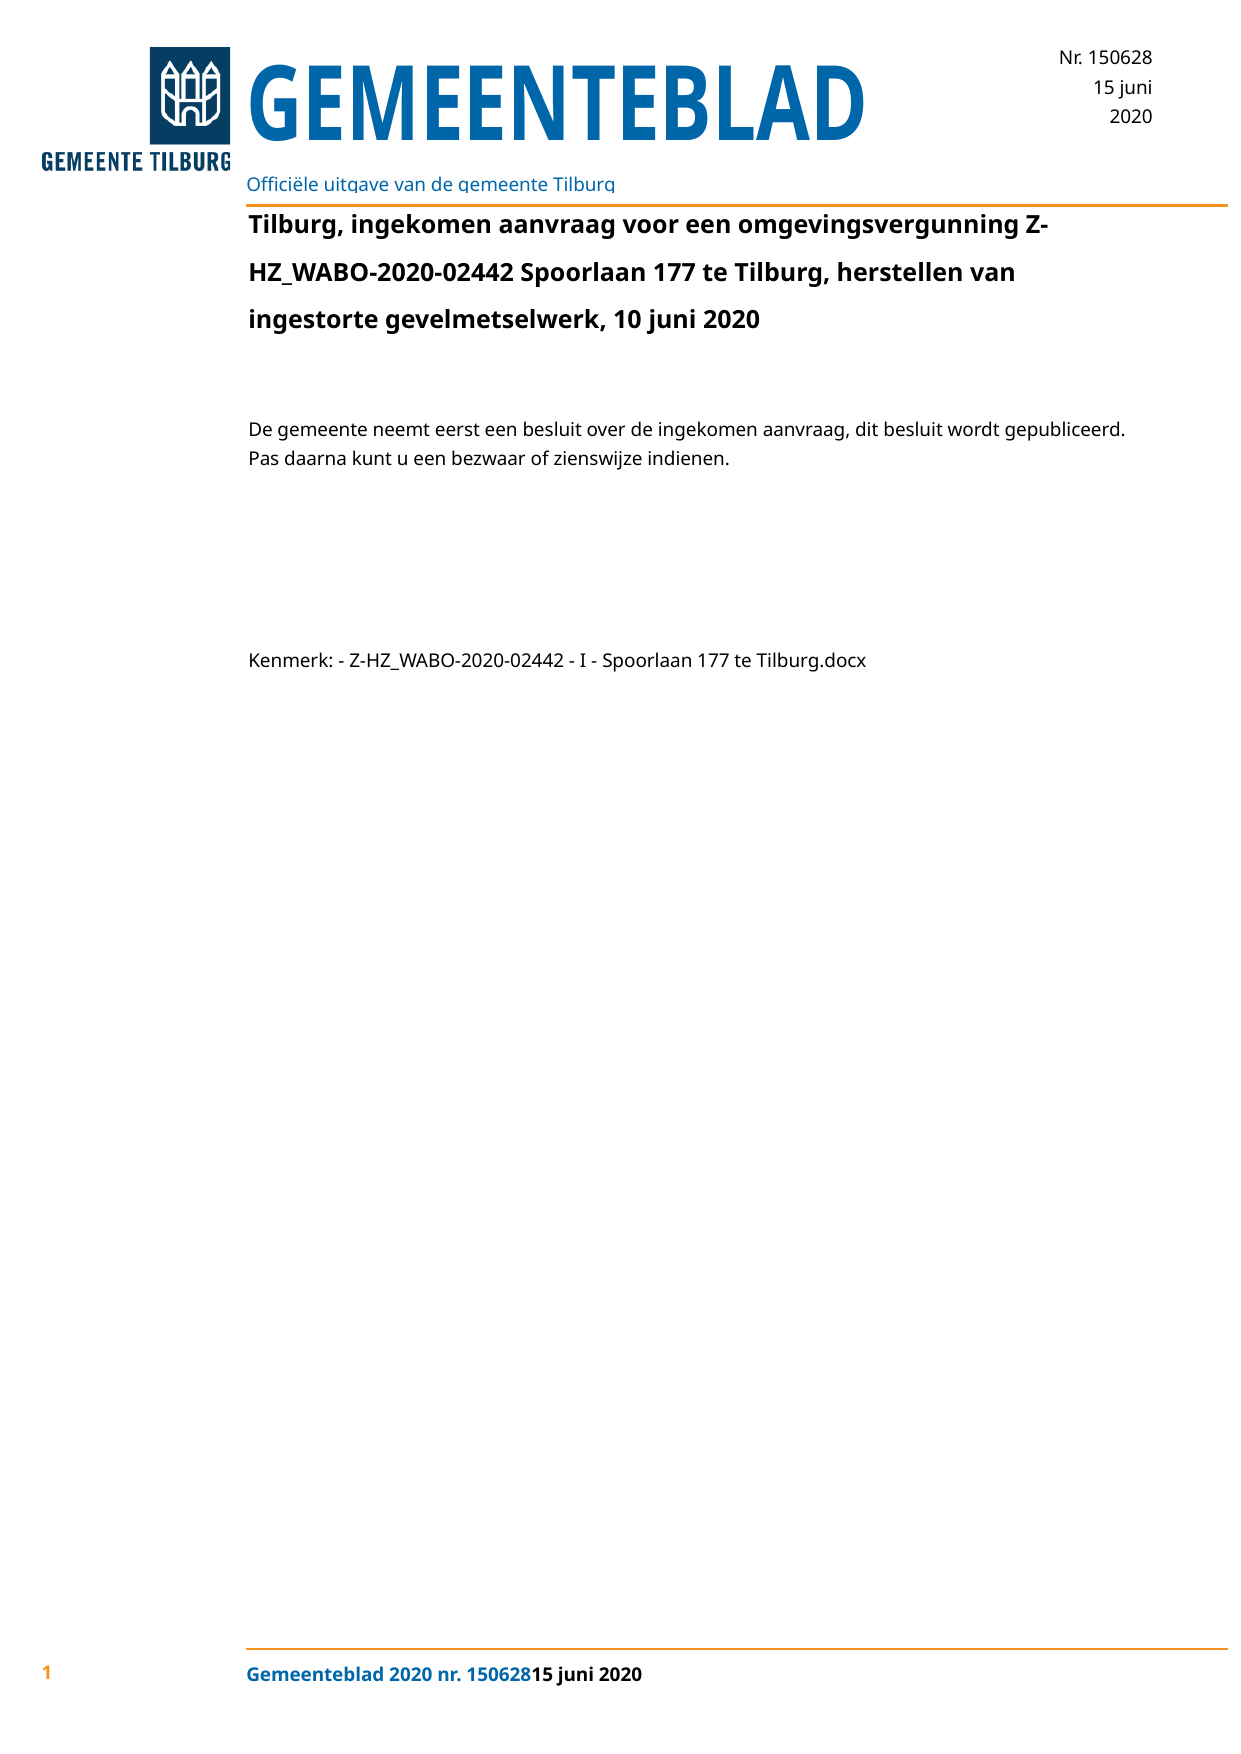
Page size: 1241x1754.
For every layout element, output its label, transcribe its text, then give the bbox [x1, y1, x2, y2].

picture [41, 47, 231, 172]
text De gemeente neemt eerst een besluit over de ingekomen aanvraag, dit besluit wordt gepubliceerd. Pas daarna kunt u een bezwaar of zienswijze indienen. [248, 416, 1152, 471]
text Tilburg, ingekomen aanvraag voor een omgevingsvergunning Z-HZ_WABO-2020-02442 Spoorlaan 177 te Tilburg, herstellen van ingestorte gevelmetselwerk, 10 juni 2020 [248, 207, 1152, 336]
text Kenmerk: - Z-HZ_WABO-2020-02442 - I - Spoorlaan 177 te Tilburg.docx [248, 647, 1152, 673]
